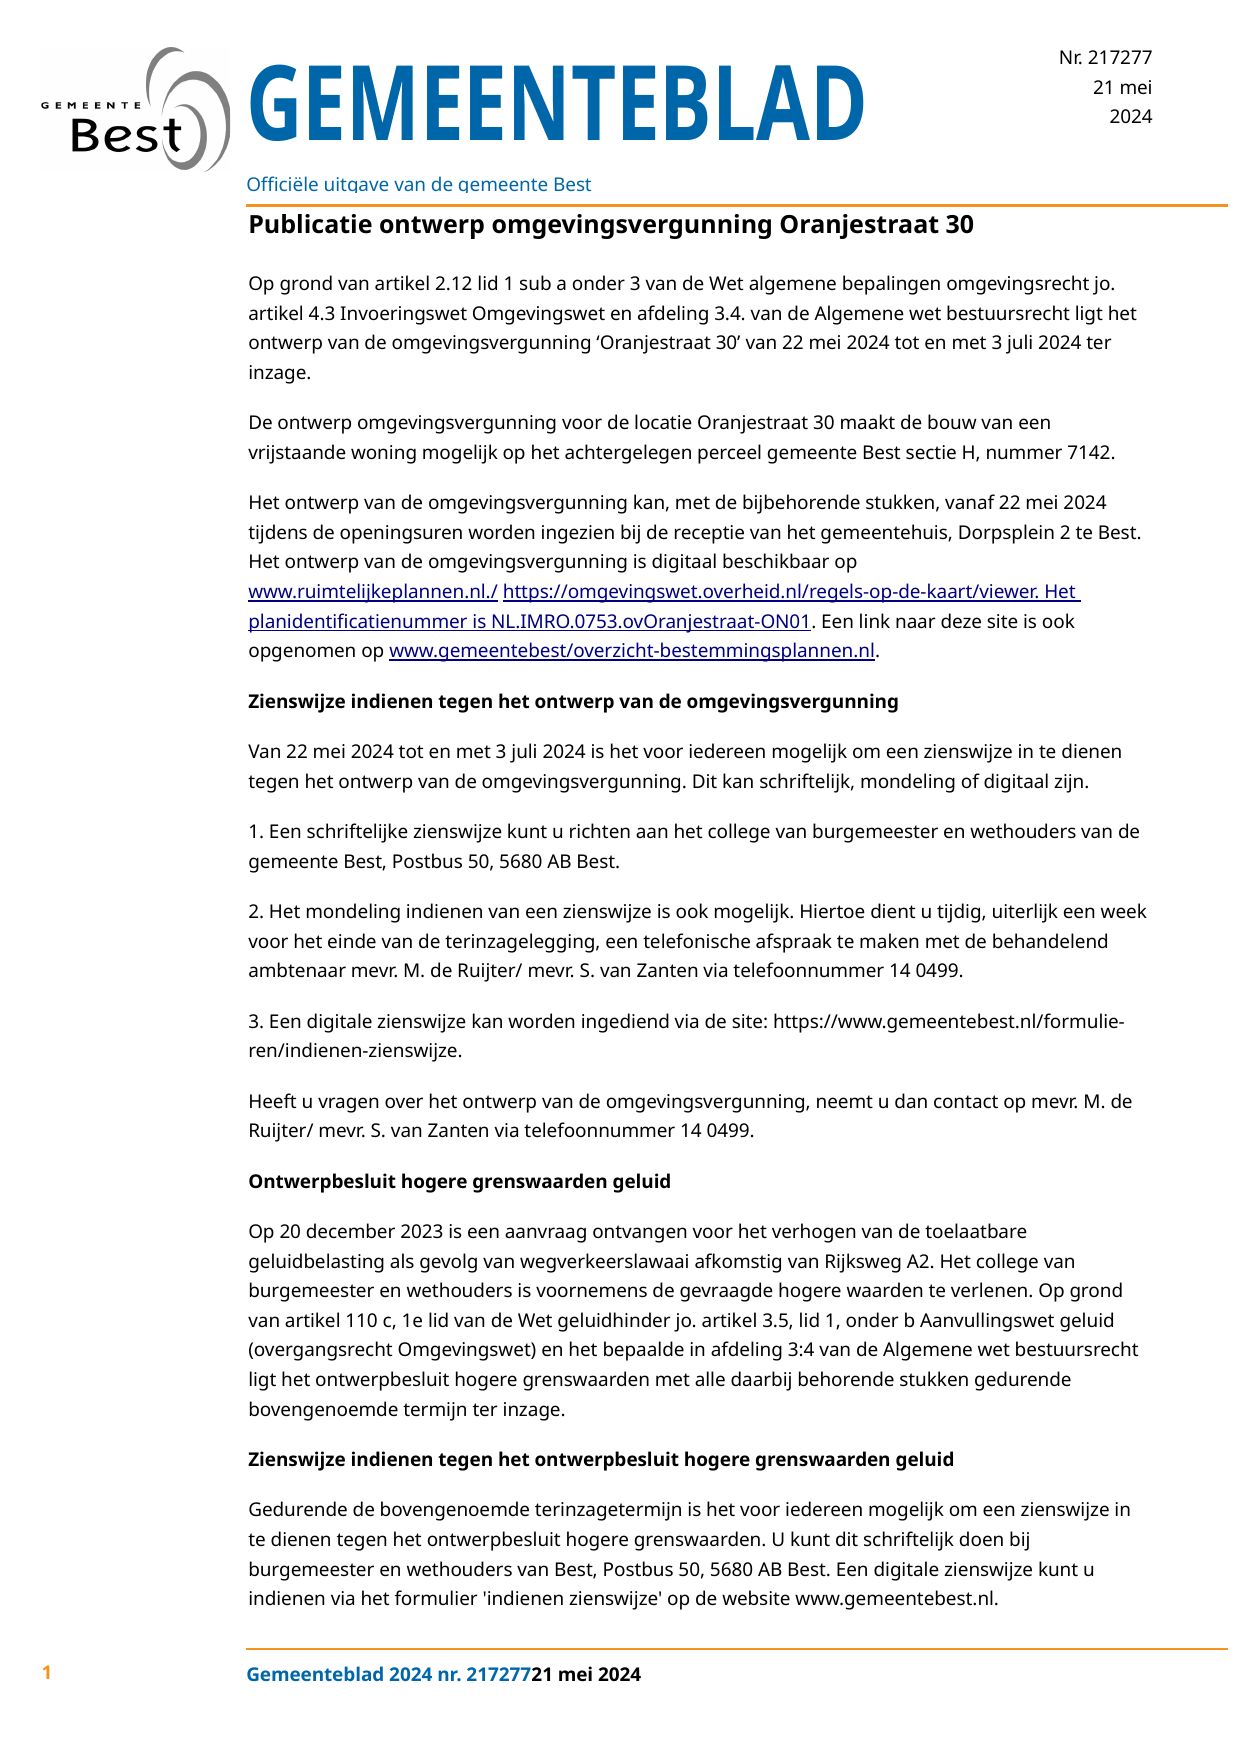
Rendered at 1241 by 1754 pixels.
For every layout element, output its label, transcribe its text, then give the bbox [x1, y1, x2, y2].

text Op grond van artikel 2.12 lid 1 sub a onder 3 van de Wet algemene bepalingen omgevingsrecht jo. artikel 4.3 Invoeringswet Omgevingswet en afdeling 3.4. van de Algemene wet bestuursrecht ligt het ontwerp van de omgevingsvergunning ‘Oranjestraat 30’ van 22 mei 2024 tot en met 3 juli 2024 ter inzage. [248, 270, 1152, 385]
text Zienswijze indienen tegen het ontwerpbesluit hogere grenswaarden geluid [248, 1446, 1152, 1472]
text Het ontwerp van de omgevingsvergunning kan, met de bijbehorende stukken, vanaf 22 mei 2024 tijdens de openingsuren worden ingezien bij de receptie van het gemeentehuis, Dorpsplein 2 te Best. Het ontwerp van de omgevingsvergunning is digitaal beschikbaar op www.ruimtelijkeplannen.nl./ https://omgevingswet.overheid.nl/regels-op-de-kaart/viewer. Het planidentificatienummer is NL.IMRO.0753.ovOranjestraat-ON01. Een link naar deze site is ook opgenomen op www.gemeentebest/overzicht-bestemmingsplannen.nl. [248, 489, 1152, 663]
text Van 22 mei 2024 tot en met 3 juli 2024 is het voor iedereen mogelijk om een zienswijze in te dienen tegen het ontwerp van de omgevingsvergunning. Dit kan schriftelijk, mondeling of digitaal zijn. [248, 738, 1152, 793]
text 2. Het mondeling indienen van een zienswijze is ook mogelijk. Hiertoe dient u tijdig, uiterlijk een week voor het einde van de terinzagelegging, een telefonische afspraak te maken met de behandelend ambtenaar mevr. M. de Ruijter/ mevr. S. van Zanten via telefoonnummer 14 0499. [248, 898, 1152, 983]
text Publicatie ontwerp omgevingsvergunning Oranjestraat 30 [248, 207, 1152, 241]
text De ontwerp omgevingsvergunning voor de locatie Oranjestraat 30 maakt de bouw van een vrijstaande woning mogelijk op het achtergelegen perceel gemeente Best sectie H, nummer 7142. [248, 409, 1152, 465]
text Gedurende de bovengenoemde terinzagetermijn is het voor iedereen mogelijk om een zienswijze in te dienen tegen het ontwerpbesluit hogere grenswaarden. U kunt dit schriftelijk doen bij burgemeester en wethouders van Best, Postbus 50, 5680 AB Best. Een digitale zienswijze kunt u indienen via het formulier 'indienen zienswijze' op de website www.gemeentebest.nl. [248, 1497, 1152, 1611]
text Ontwerpbesluit hogere grenswaarden geluid [248, 1168, 1152, 1193]
text 1. Een schriftelijke zienswijze kunt u richten aan het college van burgemeester en wethouders van de gemeente Best, Postbus 50, 5680 AB Best. [248, 818, 1152, 873]
text Op 20 december 2023 is een aanvraag ontvangen voor het verhogen van de toelaatbare geluidbelasting als gevolg van wegverkeerslawaai afkomstig van Rijksweg A2. Het college van burgemeester en wethouders is voornemens de gevraagde hogere waarden te verlenen. Op grond van artikel 110 c, 1e lid van de Wet geluidhinder jo. artikel 3.5, lid 1, onder b Aanvullingswet geluid (overgangsrecht Omgevingswet) en het bepaalde in afdeling 3:4 van de Algemene wet bestuursrecht ligt het ontwerpbesluit hogere grenswaarden met alle daarbij behorende stukken gedurende bovengenoemde termijn ter inzage. [248, 1218, 1152, 1421]
picture [41, 47, 231, 172]
text 3. Een digitale zienswijze kan worden ingediend via de site: https://www.gemeentebest.nl/formulie- ren/indienen-zienswijze. [248, 1008, 1152, 1063]
text Heeft u vragen over het ontwerp van de omgevingsvergunning, neemt u dan contact op mevr. M. de Ruijter/ mevr. S. van Zanten via telefoonnummer 14 0499. [248, 1088, 1152, 1143]
text Zienswijze indienen tegen het ontwerp van de omgevingsvergunning [248, 688, 1152, 713]
